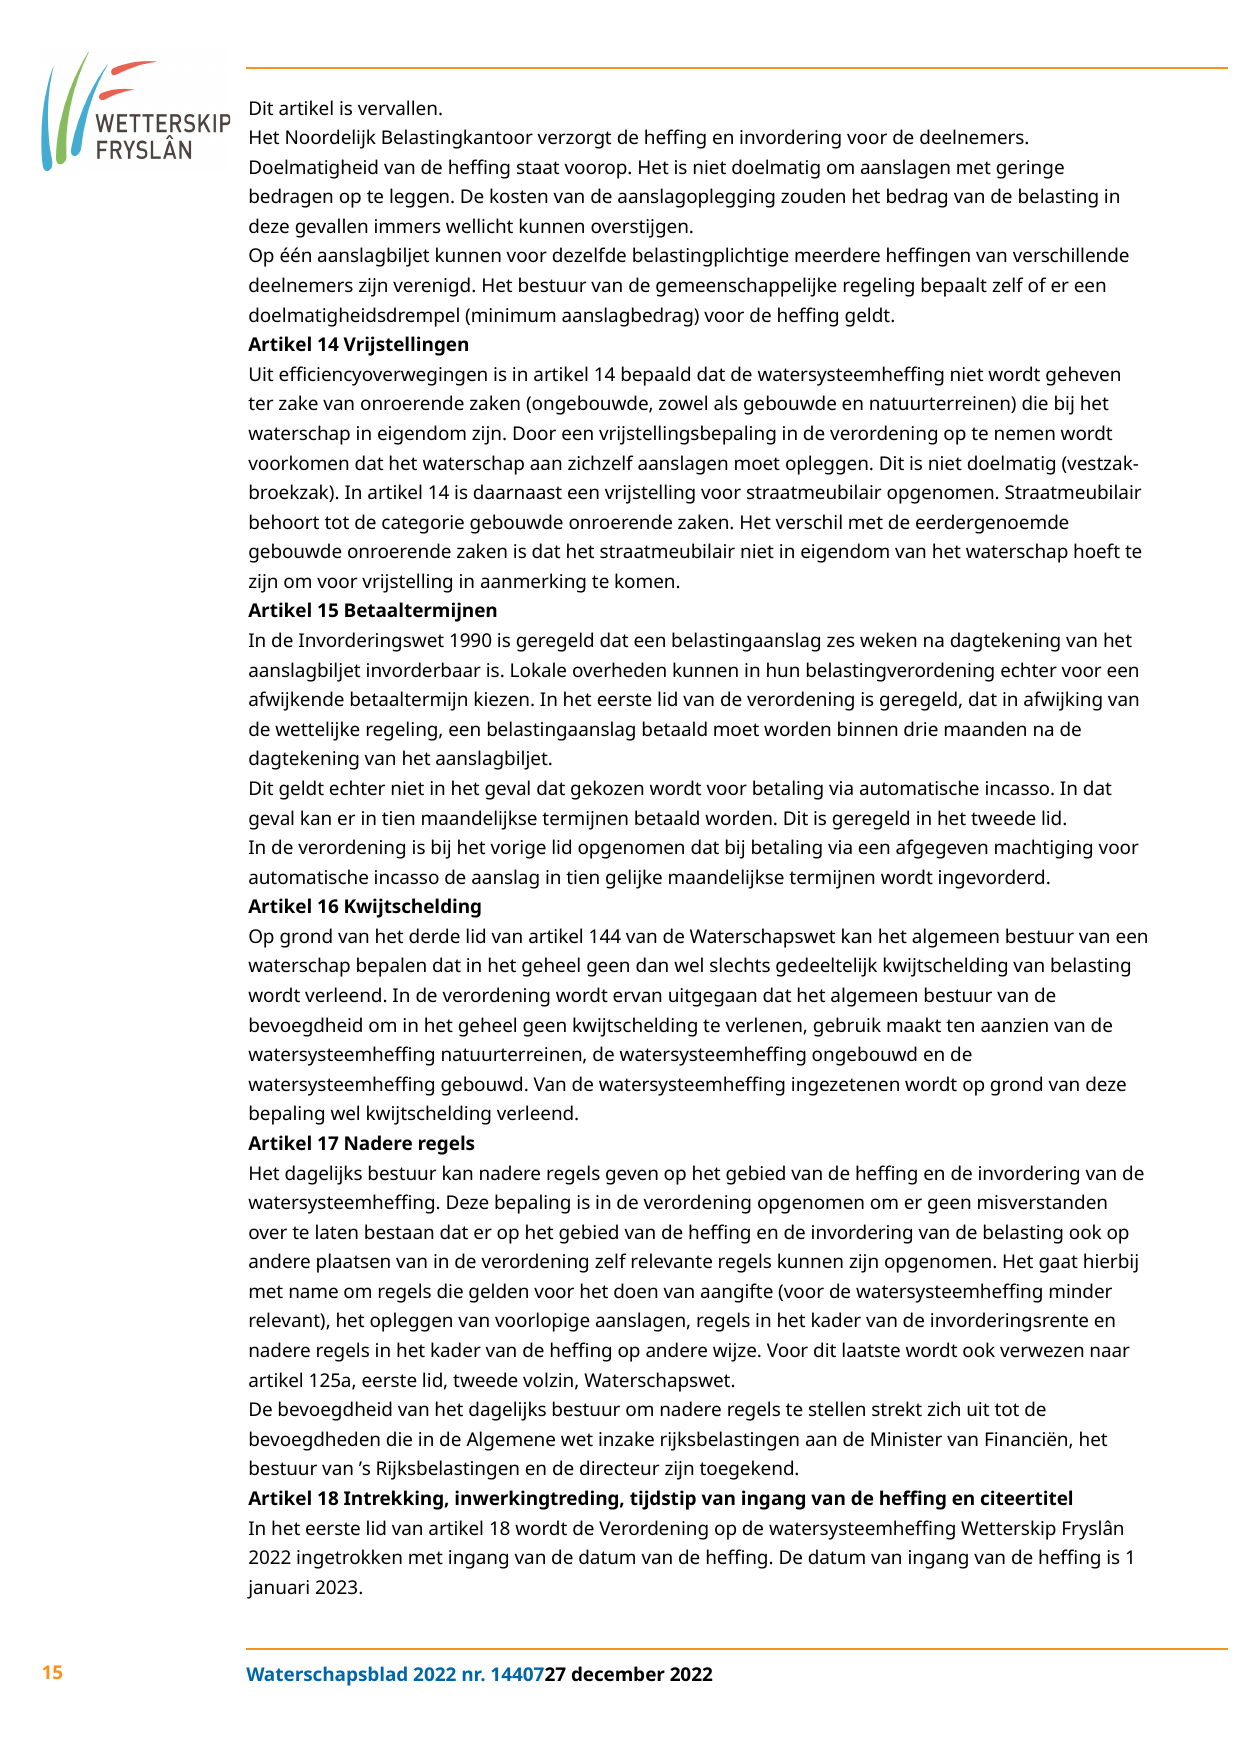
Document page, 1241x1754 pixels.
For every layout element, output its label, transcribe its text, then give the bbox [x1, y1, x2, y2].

text In de Invorderingswet 1990 is geregeld dat een belastingaanslag zes weken na dagtekening van het aanslagbiljet invorderbaar is. Lokale overheden kunnen in hun belastingverordening echter voor een afwijkende betaaltermijn kiezen. In het eerste lid van de verordening is geregeld, dat in afwijking van de wettelijke regeling, een belastingaanslag betaald moet worden binnen drie maanden na de dagtekening van het aanslagbiljet. [248, 627, 1152, 771]
text Dit geldt echter niet in het geval dat gekozen wordt voor betaling via automatische incasso. In dat geval kan er in tien maandelijkse termijnen betaald worden. Dit is geregeld in het tweede lid. [248, 775, 1152, 831]
text Artikel 17 Nadere regels [248, 1130, 1152, 1156]
text Op grond van het derde lid van artikel 144 van de Waterschapswet kan het algemeen bestuur van een waterschap bepalen dat in het geheel geen dan wel slechts gedeeltelijk kwijtschelding van belasting wordt verleend. In de verordening wordt ervan uitgegaan dat het algemeen bestuur van de bevoegdheid om in het geheel geen kwijtschelding te verlenen, gebruik maakt ten aanzien van de watersysteemheffing natuurterreinen, de watersysteemheffing ongebouwd en de watersysteemheffing gebouwd. Van de watersysteemheffing ingezetenen wordt op grond van deze bepaling wel kwijtschelding verleend. [248, 923, 1152, 1126]
text In het eerste lid van artikel 18 wordt de Verordening op de watersysteemheffing Wetterskip Fryslân 2022 ingetrokken met ingang van de datum van de heffing. De datum van ingang van de heffing is 1 januari 2023. [248, 1515, 1152, 1600]
text Artikel 16 Kwijtschelding [248, 893, 1152, 919]
text De bevoegdheid van het dagelijks bestuur om nadere regels te stellen strekt zich uit tot de bevoegdheden die in de Algemene wet inzake rijksbelastingen aan de Minister van Financiën, het bestuur van ’s Rijksbelastingen en de directeur zijn toegekend. [248, 1396, 1152, 1481]
text Het Noordelijk Belastingkantoor verzorgt de heffing en invordering voor de deelnemers. [248, 124, 1152, 150]
text Op één aanslagbiljet kunnen voor dezelfde belastingplichtige meerdere heffingen van verschillende deelnemers zijn verenigd. Het bestuur van de gemeenschappelijke regeling bepaalt zelf of er een doelmatigheidsdrempel (minimum aanslagbedrag) voor de heffing geldt. [248, 243, 1152, 328]
text Uit efficiencyoverwegingen is in artikel 14 bepaald dat de watersysteemheffing niet wordt geheven ter zake van onroerende zaken (ongebouwde, zowel als gebouwde en natuurterreinen) die bij het waterschap in eigendom zijn. Door een vrijstellingsbepaling in de verordening op te nemen wordt voorkomen dat het waterschap aan zichzelf aanslagen moet opleggen. Dit is niet doelmatig (vestzak-broekzak). In artikel 14 is daarnaast een vrijstelling voor straatmeubilair opgenomen. Straatmeubilair behoort tot de categorie gebouwde onroerende zaken. Het verschil met de eerdergenoemde gebouwde onroerende zaken is dat het straatmeubilair niet in eigendom van het waterschap hoeft te zijn om voor vrijstelling in aanmerking te komen. [248, 361, 1152, 594]
picture [41, 47, 231, 172]
text Dit artikel is vervallen. [248, 95, 1152, 121]
text Doelmatigheid van de heffing staat voorop. Het is niet doelmatig om aanslagen met geringe bedragen op te leggen. De kosten van de aanslagoplegging zouden het bedrag van de belasting in deze gevallen immers wellicht kunnen overstijgen. [248, 154, 1152, 239]
text Artikel 15 Betaaltermijnen [248, 598, 1152, 623]
text Het dagelijks bestuur kan nadere regels geven op het gebied van de heffing en de invordering van de watersysteemheffing. Deze bepaling is in de verordening opgenomen om er geen misverstanden over te laten bestaan dat er op het gebied van de heffing en de invordering van de belasting ook op andere plaatsen van in de verordening zelf relevante regels kunnen zijn opgenomen. Het gaat hierbij met name om regels die gelden voor het doen van aangifte (voor de watersysteemheffing minder relevant), het opleggen van voorlopige aanslagen, regels in het kader van de invorderingsrente en nadere regels in het kader van de heffing op andere wijze. Voor dit laatste wordt ook verwezen naar artikel 125a, eerste lid, tweede volzin, Waterschapswet. [248, 1160, 1152, 1393]
text Artikel 14 Vrijstellingen [248, 331, 1152, 357]
text In de verordening is bij het vorige lid opgenomen dat bij betaling via een afgegeven machtiging voor automatische incasso de aanslag in tien gelijke maandelijkse termijnen wordt ingevorderd. [248, 834, 1152, 890]
text Artikel 18 Intrekking, inwerkingtreding, tijdstip van ingang van de heffing en citeertitel [248, 1485, 1152, 1511]
